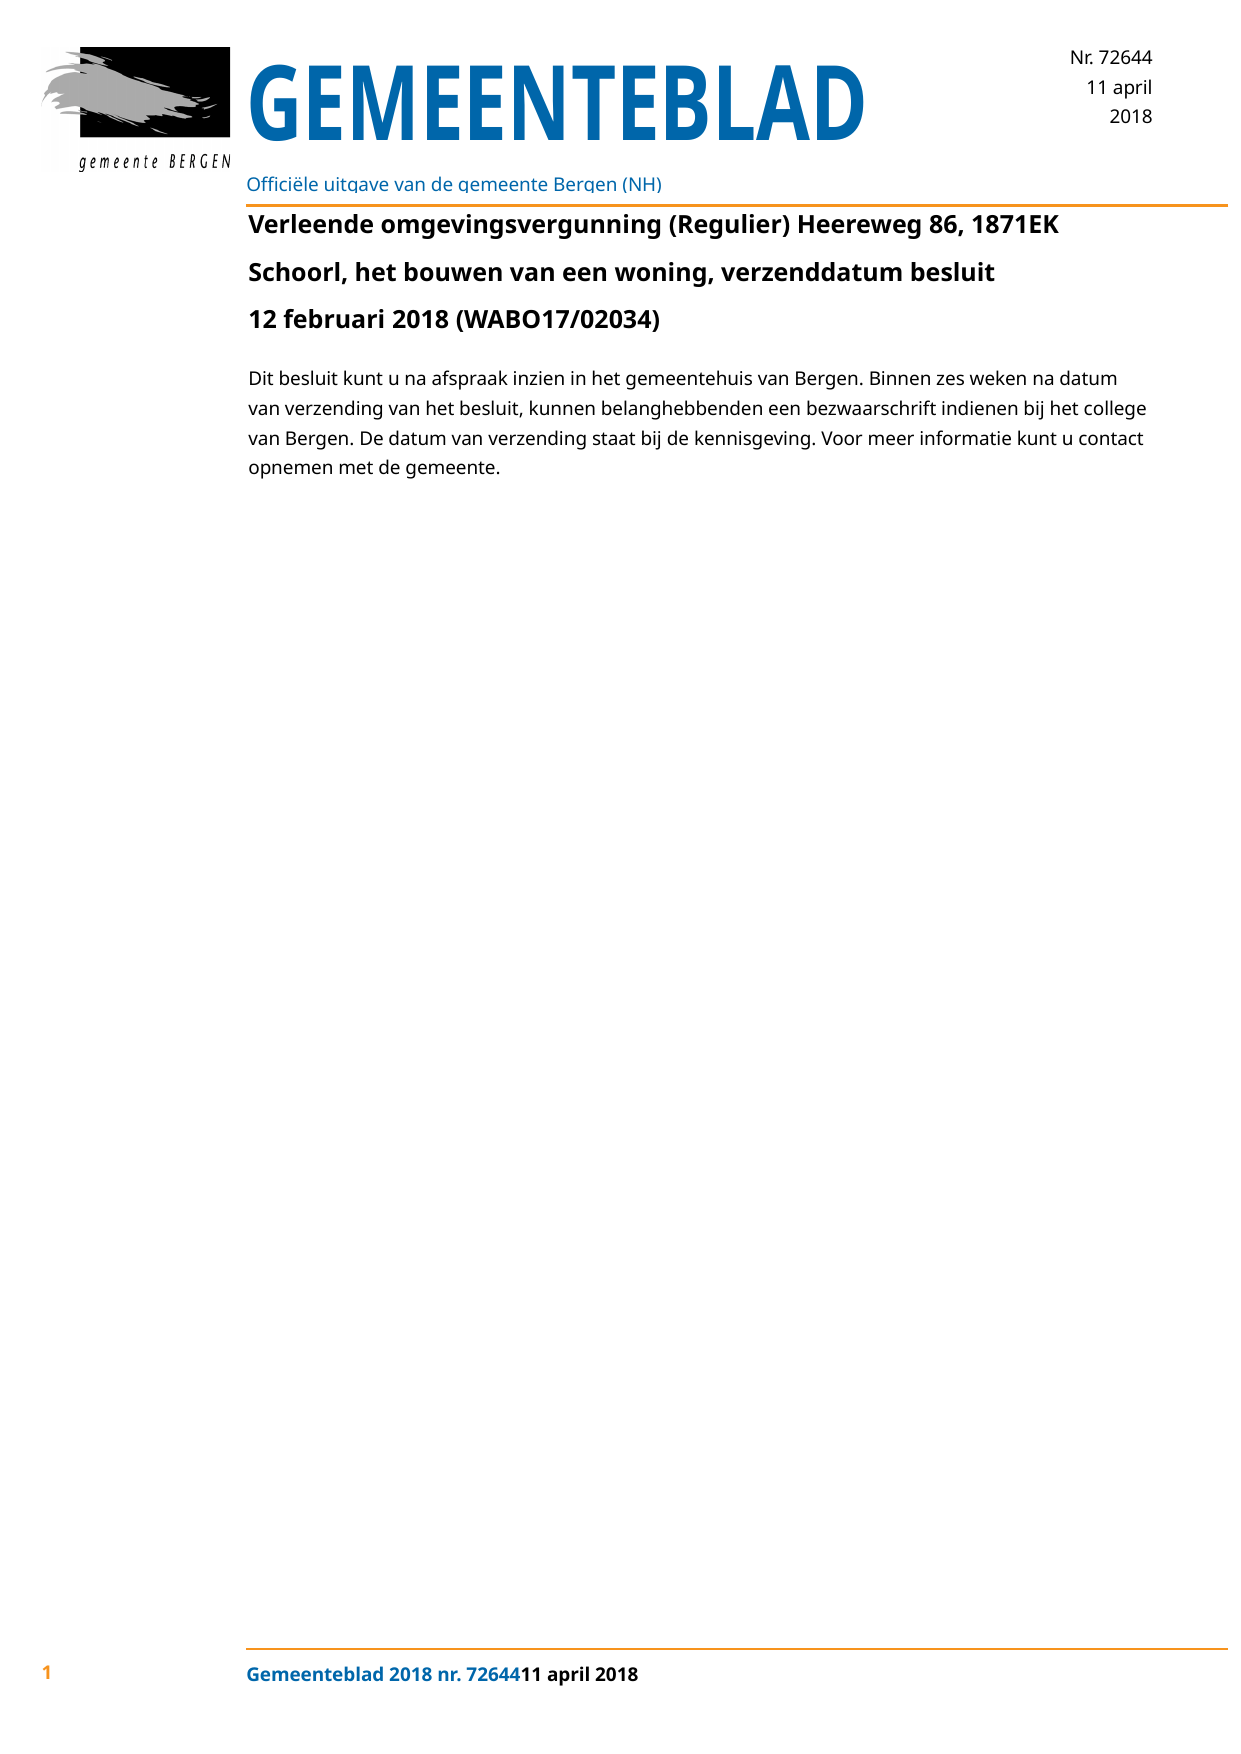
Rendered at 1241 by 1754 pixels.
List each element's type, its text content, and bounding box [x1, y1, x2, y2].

text Verleende omgevingsvergunning (Regulier) Heereweg 86, 1871EK Schoorl, het bouwen van een woning, verzenddatum besluit 12 februari 2018 (WABO17/02034) [248, 207, 1152, 336]
text Dit besluit kunt u na afspraak inzien in het gemeentehuis van Bergen. Binnen zes weken na datum van verzending van het besluit, kunnen belanghebbenden een bezwaarschrift indienen bij het college van Bergen. De datum van verzending staat bij de kennisgeving. Voor meer informatie kunt u contact opnemen met de gemeente. [248, 366, 1152, 480]
picture [41, 47, 231, 172]
